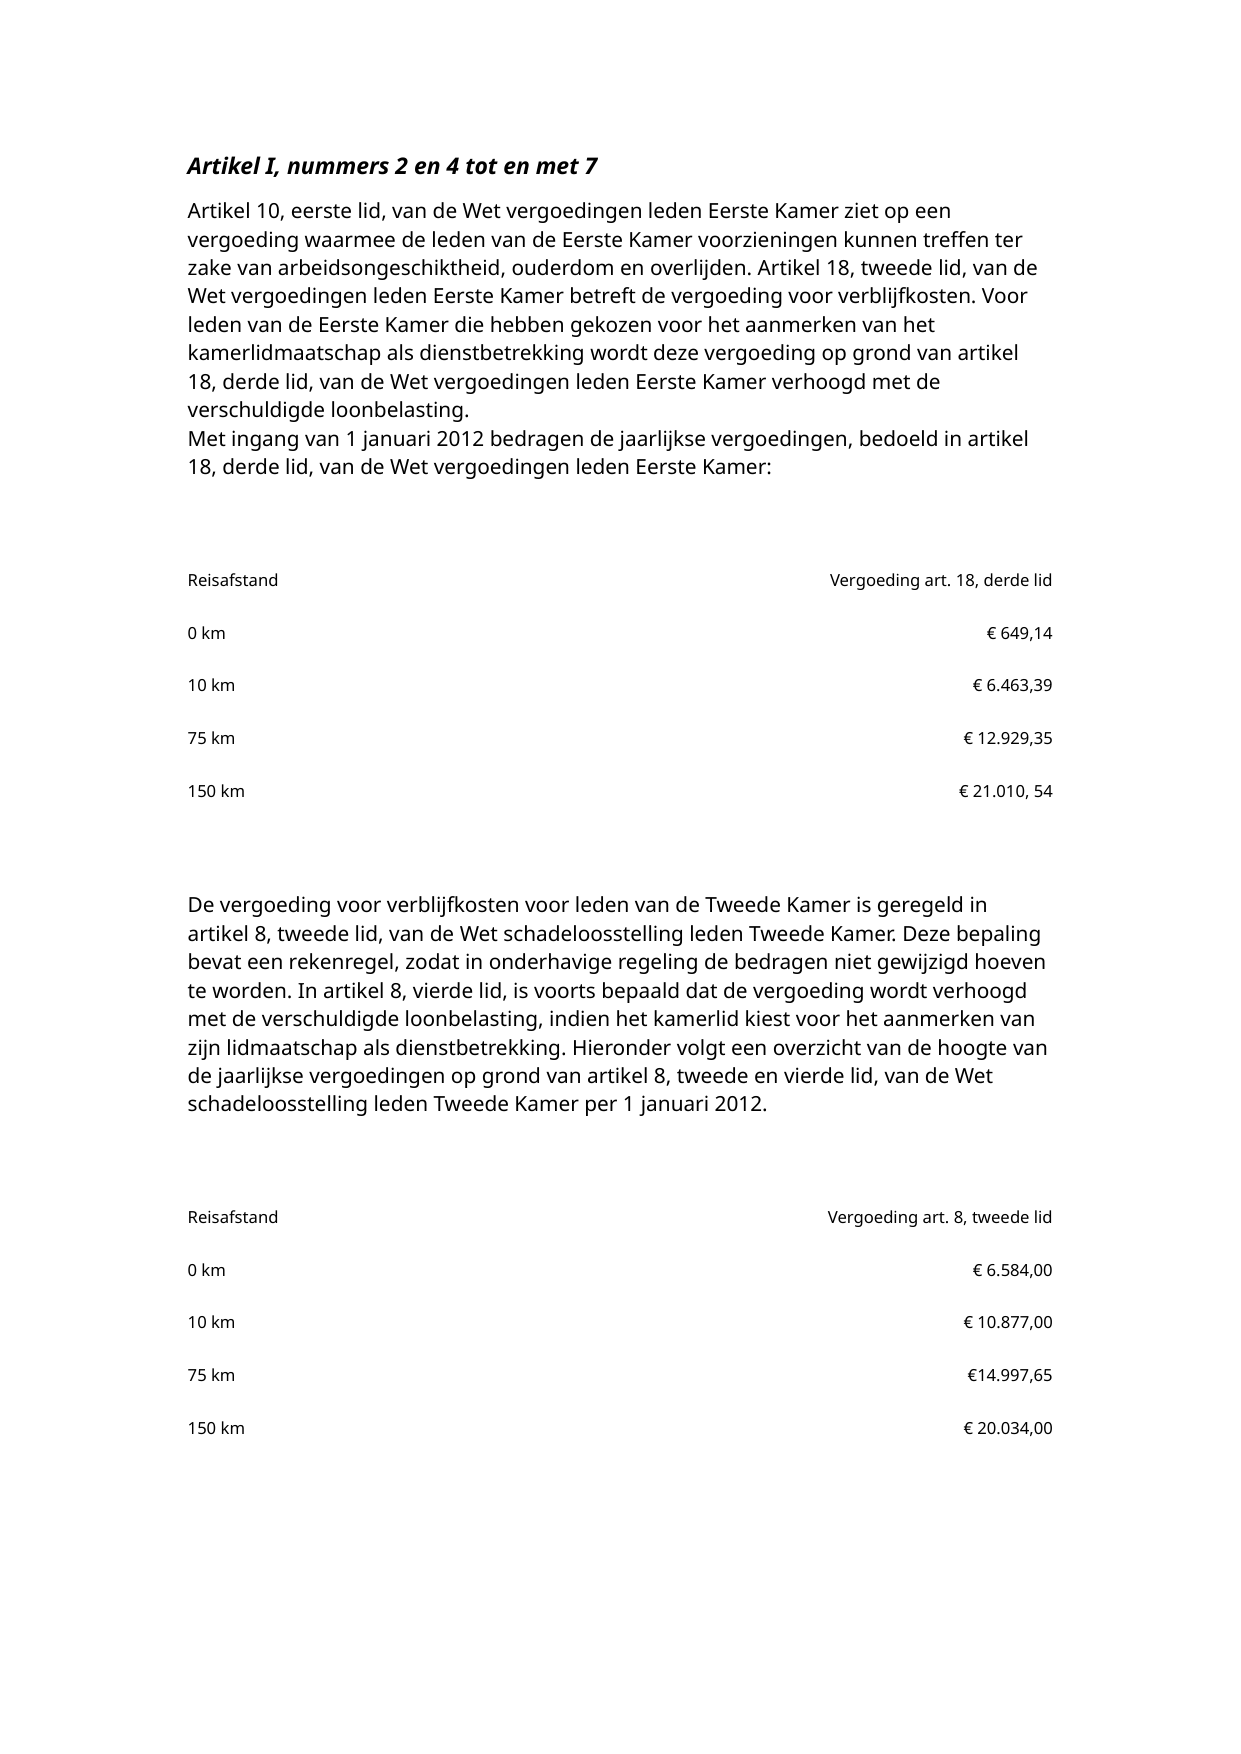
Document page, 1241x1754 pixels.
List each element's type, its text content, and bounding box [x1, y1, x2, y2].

text De vergoeding voor verblijfkosten voor leden van de Tweede Kamer is geregeld in artikel 8, tweede lid, van de Wet schadeloosstelling leden Tweede Kamer. Deze bepaling bevat een rekenregel, zodat in onderhavige regeling de bedragen niet gewijzigd hoeven te worden. In artikel 8, vierde lid, is voorts bepaald dat de vergoeding wordt verhoogd met de verschuldigde loonbelasting, indien het kamerlid kiest voor het aanmerken van zijn lidmaatschap als dienstbetrekking. Hieronder volgt een overzicht van de hoogte van de jaarlijkse vergoedingen op grond van artikel 8, tweede en vierde lid, van de Wet schadeloosstelling leden Tweede Kamer per 1 januari 2012. [187, 891, 1053, 1118]
table_cell € 6.463,39 [456, 674, 1053, 727]
table_header Vergoeding art. 8, tweede lid [456, 1205, 1053, 1258]
text Artikel 10, eerste lid, van de Wet vergoedingen leden Eerste Kamer ziet op een vergoeding waarmee de leden van de Eerste Kamer voorzieningen kunnen treffen ter zake van arbeidsongeschiktheid, ouderdom en overlijden. Artikel 18, tweede lid, van de Wet vergoedingen leden Eerste Kamer betreft de vergoeding voor verblijfkosten. Voor leden van de Eerste Kamer die hebben gekozen voor het aanmerken van het kamerlidmaatschap als dienstbetrekking wordt deze vergoeding op grond van artikel 18, derde lid, van de Wet vergoedingen leden Eerste Kamer verhoogd met de verschuldigde loonbelasting. [187, 196, 1053, 424]
table_cell 150 km [188, 1416, 456, 1469]
table_cell € 20.034,00 [456, 1416, 1053, 1469]
table_cell €14.997,65 [456, 1364, 1053, 1416]
subtitle Artikel I, nummers 2 en 4 tot en met 7 [187, 150, 1053, 181]
table_cell 75 km [188, 1364, 456, 1416]
table_header Reisafstand [188, 569, 456, 621]
table_cell € 10.877,00 [456, 1311, 1053, 1363]
table_cell 0 km [188, 1258, 456, 1311]
table_cell 150 km [188, 779, 456, 832]
table_header Reisafstand [188, 1205, 456, 1258]
table_header Vergoeding art. 18, derde lid [456, 569, 1053, 621]
text Met ingang van 1 januari 2012 bedragen de jaarlijkse vergoedingen, bedoeld in artikel 18, derde lid, van de Wet vergoedingen leden Eerste Kamer: [187, 424, 1053, 481]
table_cell € 12.929,35 [456, 727, 1053, 779]
table_cell € 6.584,00 [456, 1258, 1053, 1311]
table_cell 10 km [188, 1311, 456, 1363]
table_cell 10 km [188, 674, 456, 727]
table_cell 0 km [188, 621, 456, 674]
table_cell € 21.010, 54 [456, 779, 1053, 832]
table_cell 75 km [188, 727, 456, 779]
table_cell € 649,14 [456, 621, 1053, 674]
